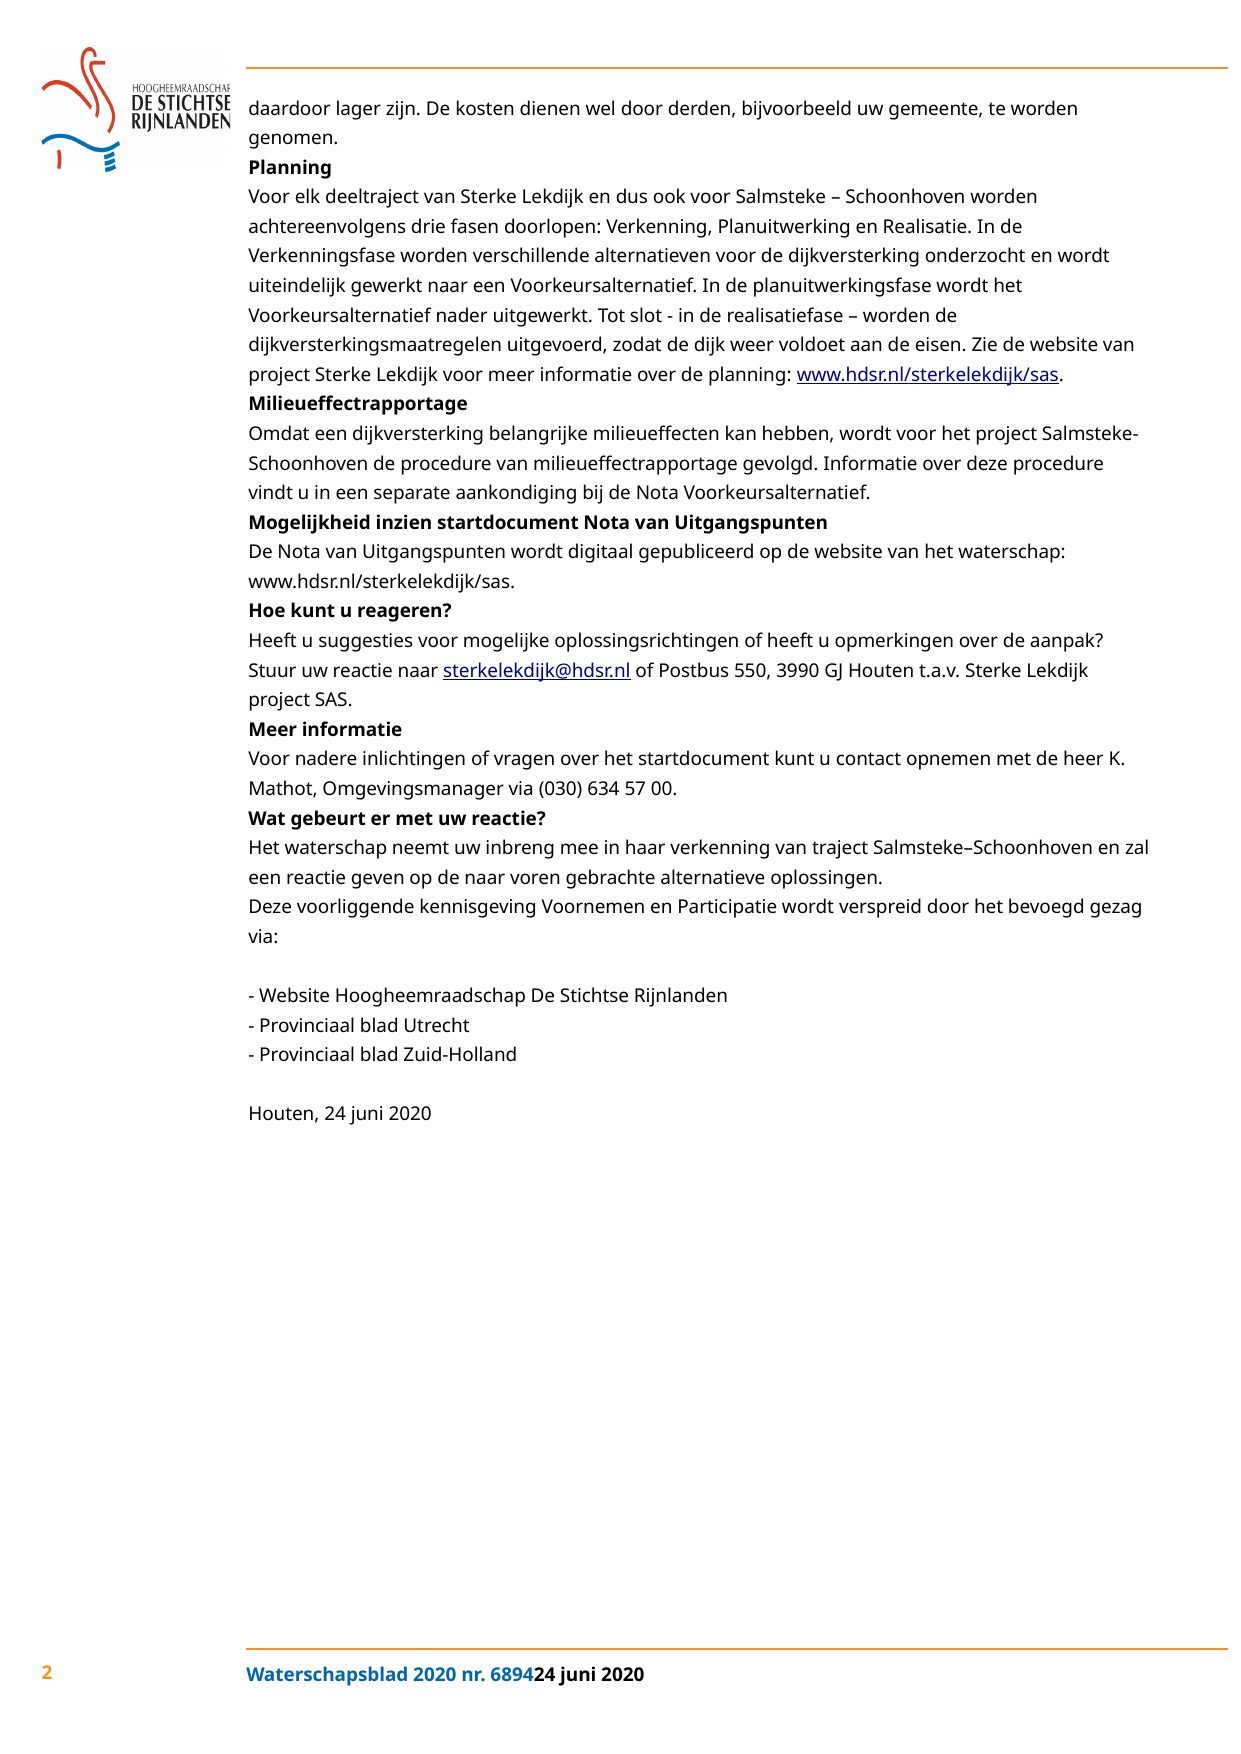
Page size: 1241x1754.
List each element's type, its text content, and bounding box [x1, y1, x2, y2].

text Deze voorliggende kennisgeving Voornemen en Participatie wordt verspreid door het bevoegd gezag via: [248, 893, 1152, 949]
text Voor nadere inlichtingen of vragen over het startdocument kunt u contact opnemen met de heer K. Mathot, Omgevingsmanager via (030) 634 57 00. [248, 746, 1152, 801]
text Planning [248, 154, 1152, 180]
text Mogelijkheid inzien startdocument Nota van Uitgangspunten [248, 509, 1152, 535]
picture [41, 47, 231, 172]
text De Nota van Uitgangspunten wordt digitaal gepubliceerd op de website van het waterschap: www.hdsr.nl/sterkelekdijk/sas. [248, 538, 1152, 594]
text - Provinciaal blad Utrecht [248, 1012, 1152, 1038]
text daardoor lager zijn. De kosten dienen wel door derden, bijvoorbeeld uw gemeente, te worden genomen. [248, 95, 1152, 150]
text Milieueffectrapportage [248, 391, 1152, 416]
text Hoe kunt u reageren? [248, 598, 1152, 623]
text Heeft u suggesties voor mogelijke oplossingsrichtingen of heeft u opmerkingen over de aanpak? Stuur uw reactie naar sterkelekdijk@hdsr.nl of Postbus 550, 3990 GJ Houten t.a.v. Sterke Lekdijk project SAS. [248, 627, 1152, 712]
text - Provinciaal blad Zuid-Holland [248, 1041, 1152, 1067]
text Het waterschap neemt uw inbreng mee in haar verkenning van traject Salmsteke–Schoonhoven en zal een reactie geven op de naar voren gebrachte alternatieve oplossingen. [248, 834, 1152, 890]
text Houten, 24 juni 2020 [248, 1101, 1152, 1126]
text Wat gebeurt er met uw reactie? [248, 805, 1152, 831]
text - Website Hoogheemraadschap De Stichtse Rijnlanden [248, 982, 1152, 1008]
text Meer informatie [248, 716, 1152, 742]
text Voor elk deeltraject van Sterke Lekdijk en dus ook voor Salmsteke – Schoonhoven worden achtereenvolgens drie fasen doorlopen: Verkenning, Planuitwerking en Realisatie. In de Verkenningsfase worden verschillende alternatieven voor de dijkversterking onderzocht en wordt uiteindelijk gewerkt naar een Voorkeursalternatief. In de planuitwerkingsfase wordt het Voorkeursalternatief nader uitgewerkt. Tot slot - in de realisatiefase – worden de dijkversterkingsmaatregelen uitgevoerd, zodat de dijk weer voldoet aan de eisen. Zie de website van project Sterke Lekdijk voor meer informatie over de planning: www.hdsr.nl/sterkelekdijk/sas. [248, 183, 1152, 387]
text Omdat een dijkversterking belangrijke milieueffecten kan hebben, wordt voor het project Salmsteke-Schoonhoven de procedure van milieueffectrapportage gevolgd. Informatie over deze procedure vindt u in een separate aankondiging bij de Nota Voorkeursalternatief. [248, 420, 1152, 505]
